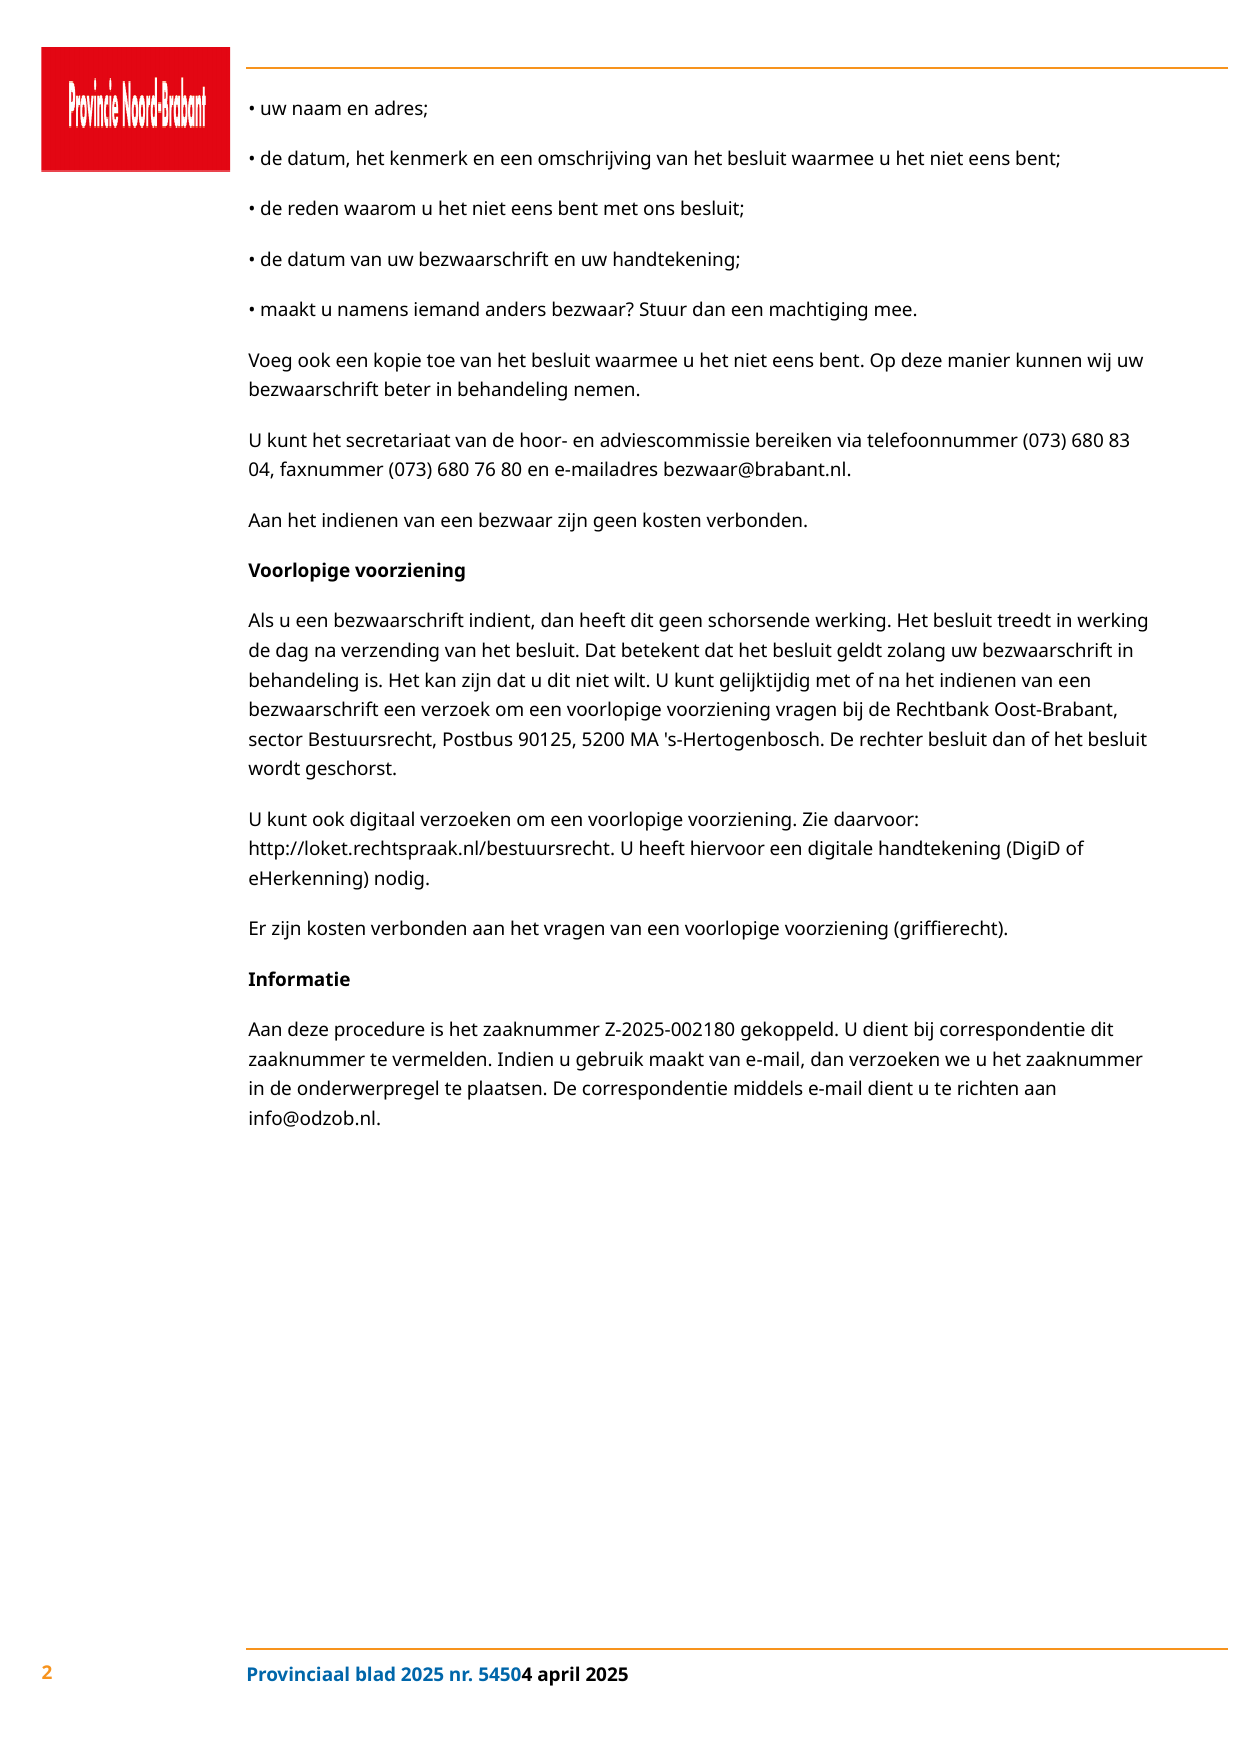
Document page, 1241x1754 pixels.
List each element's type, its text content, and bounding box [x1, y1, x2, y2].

picture [41, 47, 231, 172]
text Voorlopige voorziening [248, 557, 1152, 583]
text • de datum van uw bezwaarschrift en uw handtekening; [248, 246, 1152, 272]
text Informatie [248, 966, 1152, 992]
text Voeg ook een kopie toe van het besluit waarmee u het niet eens bent. Op deze manier kunnen wij uw bezwaarschrift beter in behandeling nemen. [248, 347, 1152, 402]
text Aan deze procedure is het zaaknummer Z-2025-002180 gekoppeld. U dient bij correspondentie dit zaaknummer te vermelden. Indien u gebruik maakt van e-mail, dan verzoeken we u het zaaknummer in de onderwerpregel te plaatsen. De correspondentie middels e-mail dient u te richten aan info@odzob.nl. [248, 1016, 1152, 1131]
text • maakt u namens iemand anders bezwaar? Stuur dan een machtiging mee. [248, 296, 1152, 322]
text • de datum, het kenmerk en een omschrijving van het besluit waarmee u het niet eens bent; [248, 145, 1152, 171]
text U kunt het secretariaat van de hoor- en adviescommissie bereiken via telefoonnummer (073) 680 83 04, faxnummer (073) 680 76 80 en e-mailadres bezwaar@brabant.nl. [248, 427, 1152, 482]
text U kunt ook digitaal verzoeken om een voorlopige voorziening. Zie daarvoor: http://loket.rechtspraak.nl/bestuursrecht. U heeft hiervoor een digitale handtekening (DigiD of eHerkenning) nodig. [248, 806, 1152, 891]
text • uw naam en adres; [248, 95, 1152, 121]
text Aan het indienen van een bezwaar zijn geen kosten verbonden. [248, 507, 1152, 533]
text • de reden waarom u het niet eens bent met ons besluit; [248, 196, 1152, 221]
text Er zijn kosten verbonden aan het vragen van een voorlopige voorziening (griffierecht). [248, 916, 1152, 941]
text Als u een bezwaarschrift indient, dan heeft dit geen schorsende werking. Het besluit treedt in werking de dag na verzending van het besluit. Dat betekent dat het besluit geldt zolang uw bezwaarschrift in behandeling is. Het kan zijn dat u dit niet wilt. U kunt gelijktijdig met of na het indienen van een bezwaarschrift een verzoek om een voorlopige voorziening vragen bij de Rechtbank Oost-Brabant, sector Bestuursrecht, Postbus 90125, 5200 MA 's‑Hertogenbosch. De rechter besluit dan of het besluit wordt geschorst. [248, 608, 1152, 781]
